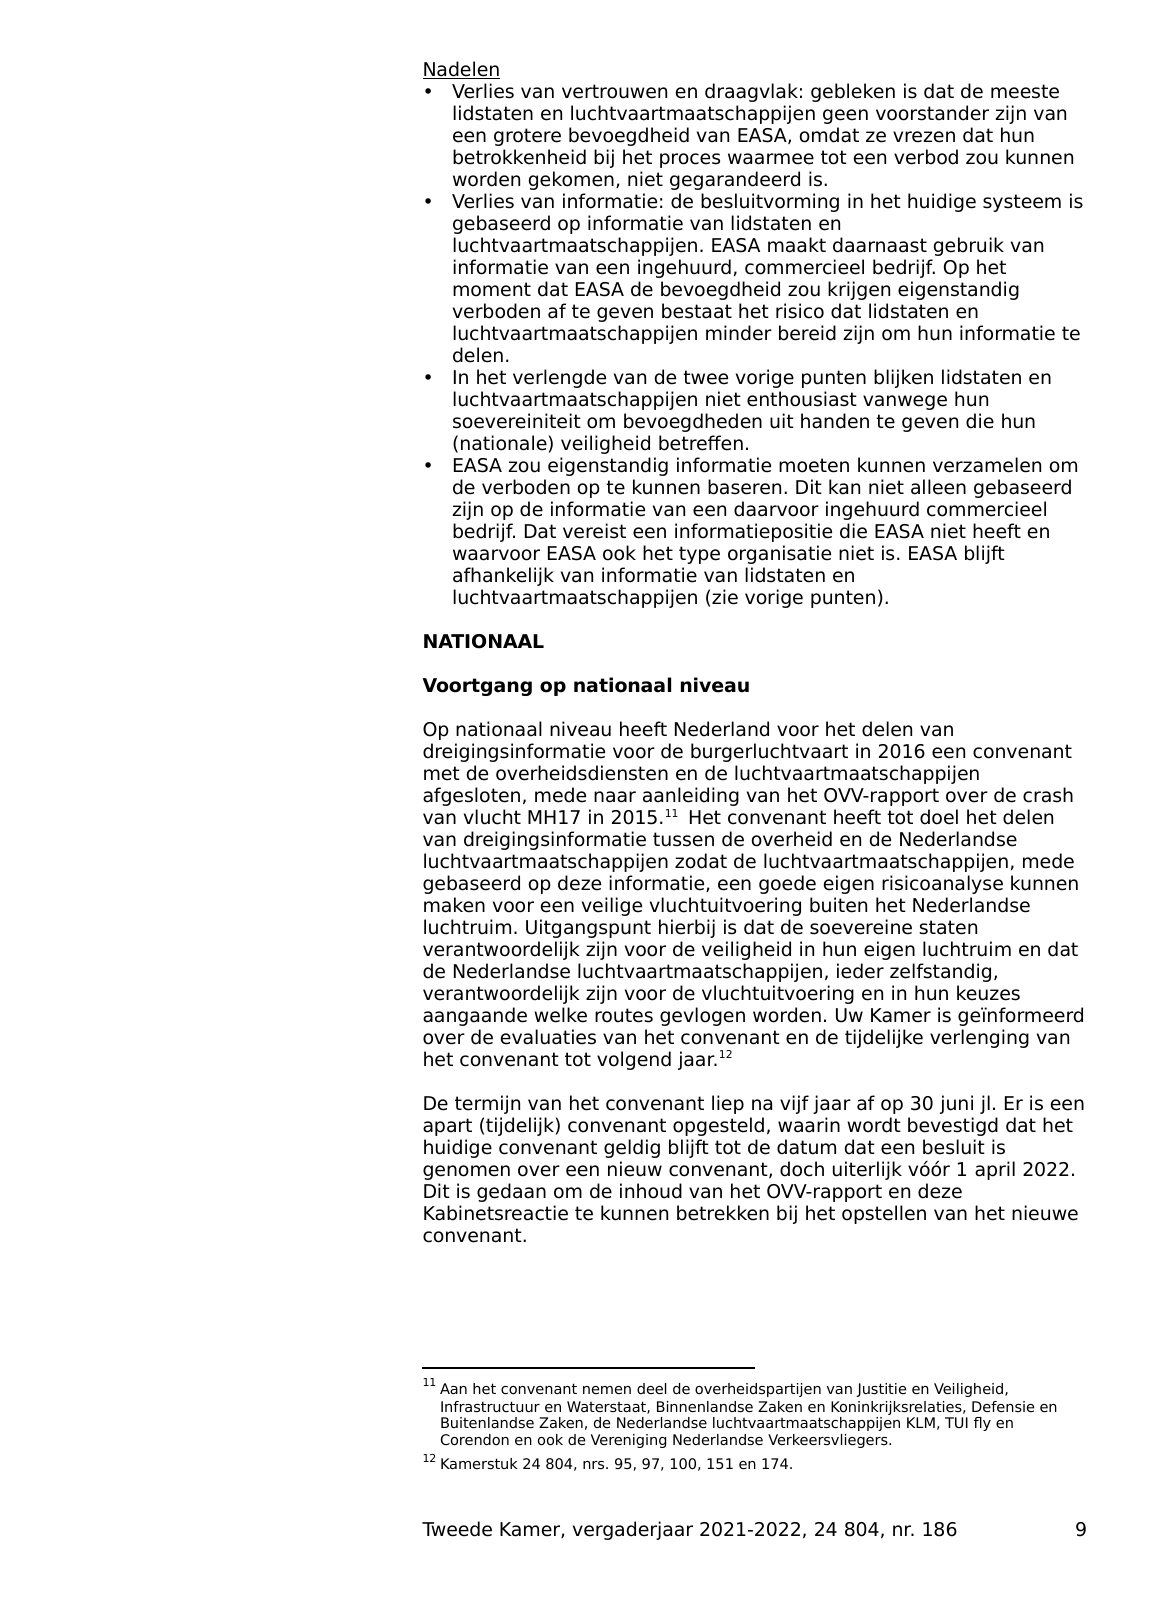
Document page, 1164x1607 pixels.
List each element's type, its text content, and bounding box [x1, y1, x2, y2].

text • Verlies van informatie: de besluitvorming in het huidige systeem is gebaseerd op informatie van lidstaten en luchtvaartmaatschappijen. EASA maakt daarnaast gebruik van informatie van een ingehuurd, commercieel bedrijf. Op het moment dat EASA de bevoegdheid zou krijgen eigenstandig verboden af te geven bestaat het risico dat lidstaten en luchtvaartmaatschappijen minder bereid zijn om hun informatie te delen. [422, 191, 1087, 367]
subtitle Voortgang op nationaal niveau [422, 675, 1087, 697]
text Kamerstuk 24 804, nrs. 95, 97, 100, 151 en 174. [422, 1452, 1087, 1474]
text • In het verlengde van de twee vorige punten blijken lidstaten en luchtvaartmaatschappijen niet enthousiast vanwege hun soevereiniteit om bevoegdheden uit handen te geven die hun (nationale) veiligheid betreffen. [422, 367, 1087, 455]
text De termijn van het convenant liep na vijf jaar af op 30 juni jl. Er is een apart (tijdelijk) convenant opgesteld, waarin wordt bevestigd dat het huidige convenant geldig blijft tot de datum dat een besluit is genomen over een nieuw convenant, doch uiterlijk vóór 1 april 2022. Dit is gedaan om de inhoud van het OVV-rapport en deze Kabinetsreactie te kunnen betrekken bij het opstellen van het nieuwe convenant. [422, 1093, 1087, 1247]
subtitle Nadelen [422, 59, 1087, 81]
text Op nationaal niveau heeft Nederland voor het delen van dreigingsinformatie voor de burgerluchtvaart in 2016 een convenant met de overheidsdiensten en de luchtvaartmaatschappijen afgesloten, mede naar aanleiding van het OVV-rapport over de crash van vlucht MH17 in 2015. Het convenant heeft tot doel het delen van dreigingsinformatie tussen de overheid en de Nederlandse luchtvaartmaatschappijen zodat de luchtvaartmaatschappijen, mede gebaseerd op deze informatie, een goede eigen risicoanalyse kunnen maken voor een veilige vluchtuitvoering buiten het Nederlandse luchtruim. Uitgangspunt hierbij is dat de soevereine staten verantwoordelijk zijn voor de veiligheid in hun eigen luchtruim en dat de Nederlandse luchtvaartmaatschappijen, ieder zelfstandig, verantwoordelijk zijn voor de vluchtuitvoering en in hun keuzes aangaande welke routes gevlogen worden. Uw Kamer is geïnformeerd over de evaluaties van het convenant en de tijdelijke verlenging van het convenant tot volgend jaar. [422, 719, 1087, 1071]
text Aan het convenant nemen deel de overheidspartijen van Justitie en Veiligheid, Infrastructuur en Waterstaat, Binnenlandse Zaken en Koninkrijksrelaties, Defensie en Buitenlandse Zaken, de Nederlandse luchtvaartmaatschappijen KLM, TUI fly en Corendon en ook de Vereniging Nederlandse Verkeersvliegers. [422, 1377, 1087, 1449]
subtitle NATIONAAL [422, 631, 1087, 653]
text • EASA zou eigenstandig informatie moeten kunnen verzamelen om de verboden op te kunnen baseren. Dit kan niet alleen gebaseerd zijn op de informatie van een daarvoor ingehuurd commercieel bedrijf. Dat vereist een informatiepositie die EASA niet heeft en waarvoor EASA ook het type organisatie niet is. EASA blijft afhankelijk van informatie van lidstaten en luchtvaartmaatschappijen (zie vorige punten). [422, 455, 1087, 608]
text • Verlies van vertrouwen en draagvlak: gebleken is dat de meeste lidstaten en luchtvaartmaatschappijen geen voorstander zijn van een grotere bevoegdheid van EASA, omdat ze vrezen dat hun betrokkenheid bij het proces waarmee tot een verbod zou kunnen worden gekomen, niet gegarandeerd is. [422, 81, 1087, 191]
